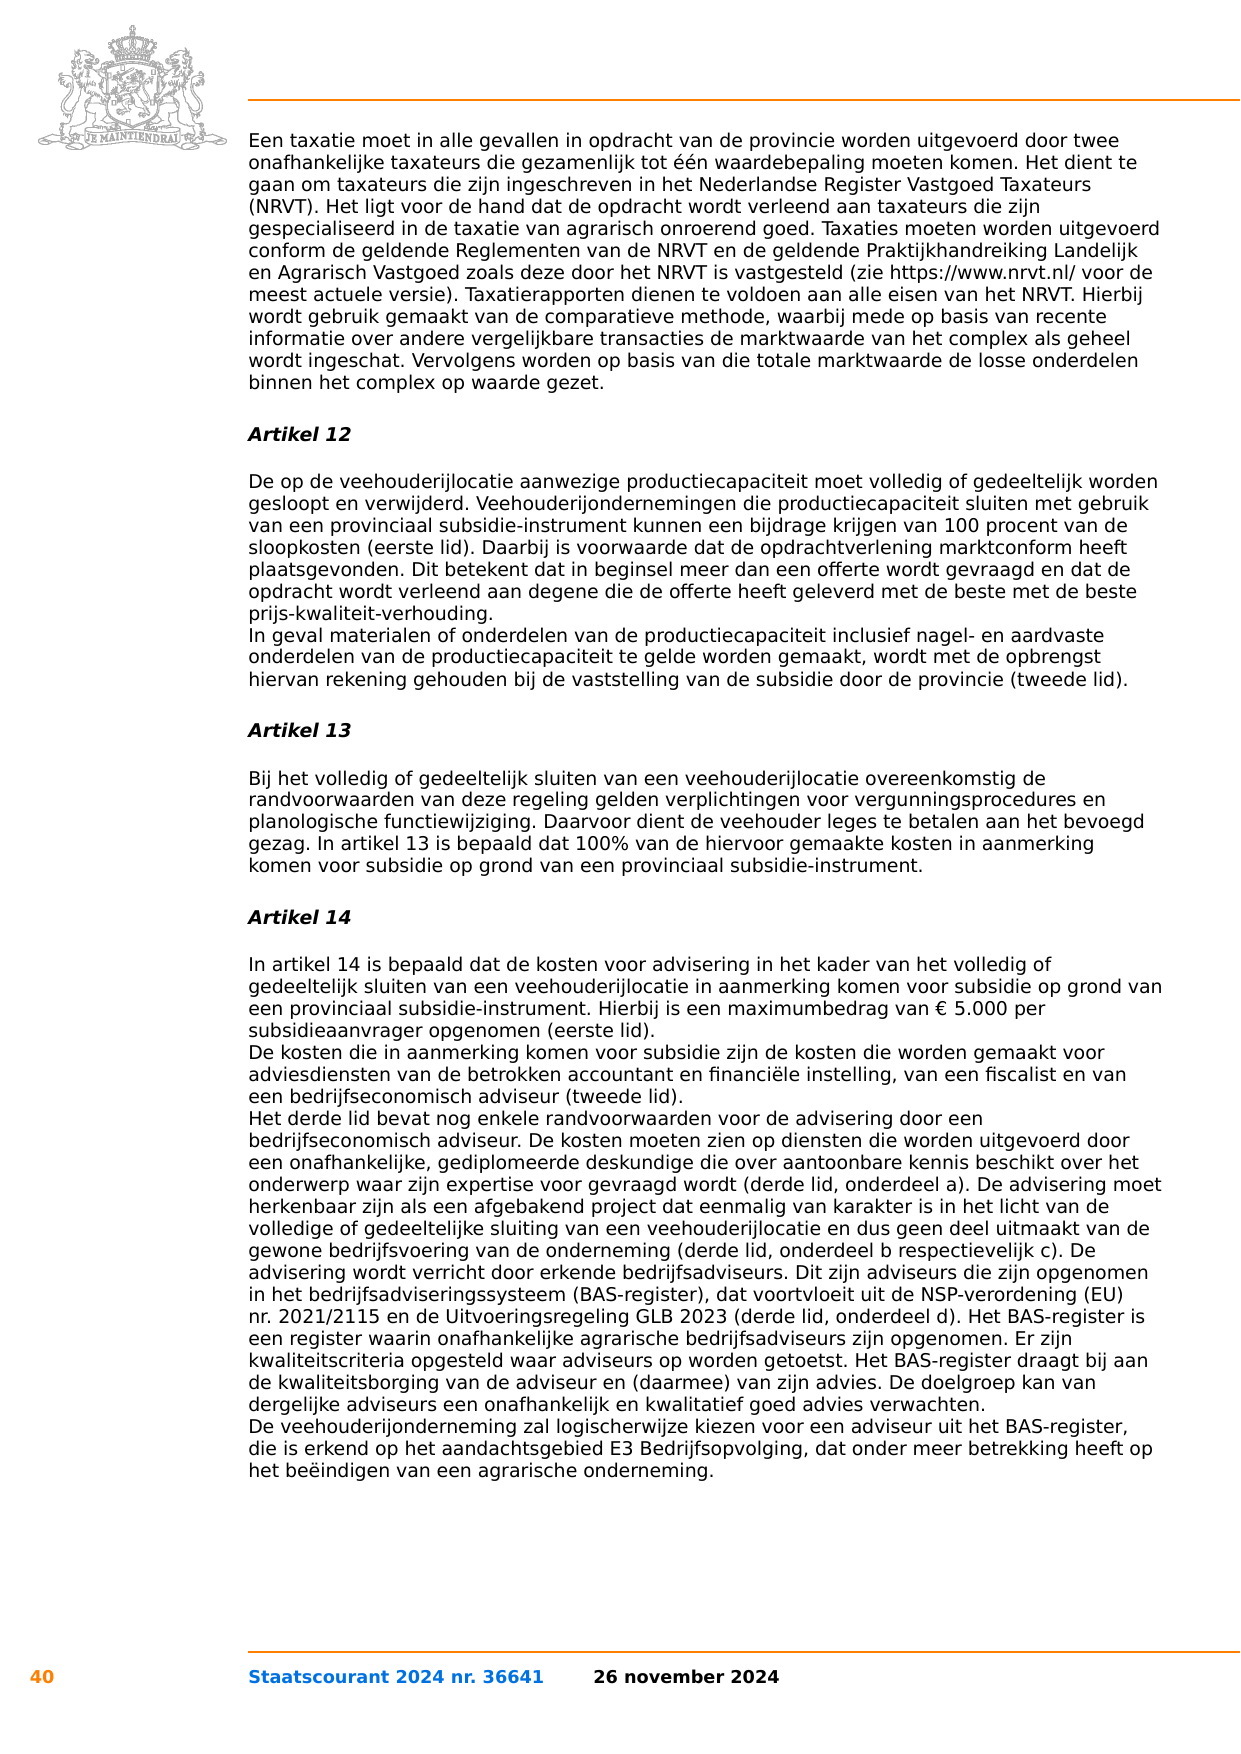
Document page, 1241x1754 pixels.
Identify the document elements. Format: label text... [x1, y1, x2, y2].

text Bij het volledig of gedeeltelijk sluiten van een veehouderijlocatie overeenkomstig de randvoorwaarden van deze regeling gelden verplichtingen voor vergunningsprocedures en planologische functiewijziging. Daarvoor dient de veehouder leges te betalen aan het bevoegd gezag. In artikel 13 is bepaald dat 100% van de hiervoor gemaakte kosten in aanmerking komen voor subsidie op grond van een provinciaal subsidie-instrument. [248, 767, 1163, 877]
subtitle Artikel 13 [248, 720, 1163, 742]
subtitle Artikel 14 [248, 907, 1163, 929]
text Het derde lid bevat nog enkele randvoorwaarden voor de advisering door een bedrijfseconomisch adviseur. De kosten moeten zien op diensten die worden uitgevoerd door een onafhankelijke, gediplomeerde deskundige die over aantoonbare kennis beschikt over het onderwerp waar zijn expertise voor gevraagd wordt (derde lid, onderdeel a). De advisering moet herkenbaar zijn als een afgebakend project dat eenmalig van karakter is in het licht van de volledige of gedeeltelijke sluiting van een veehouderijlocatie en dus geen deel uitmaakt van de gewone bedrijfsvoering van de onderneming (derde lid, onderdeel b respectievelijk c). De advisering wordt verricht door erkende bedrijfsadviseurs. Dit zijn adviseurs die zijn opgenomen in het bedrijfsadviseringssysteem (BAS-register), dat voortvloeit uit de NSP-verordening (EU) nr. 2021/2115 en de Uitvoeringsregeling GLB 2023 (derde lid, onderdeel d). Het BAS-register is een register waarin onafhankelijke agrarische bedrijfsadviseurs zijn opgenomen. Er zijn kwaliteitscriteria opgesteld waar adviseurs op worden getoetst. Het BAS-register draagt bij aan de kwaliteitsborging van de adviseur en (daarmee) van zijn advies. De doelgroep kan van dergelijke adviseurs een onafhankelijk en kwalitatief goed advies verwachten. [248, 1108, 1163, 1416]
text Een taxatie moet in alle gevallen in opdracht van de provincie worden uitgevoerd door twee onafhankelijke taxateurs die gezamenlijk tot één waardebepaling moeten komen. Het dient te gaan om taxateurs die zijn ingeschreven in het Nederlandse Register Vastgoed Taxateurs (NRVT). Het ligt voor de hand dat de opdracht wordt verleend aan taxateurs die zijn gespecialiseerd in de taxatie van agrarisch onroerend goed. Taxaties moeten worden uitgevoerd conform de geldende Reglementen van de NRVT en de geldende Praktijkhandreiking Landelijk en Agrarisch Vastgoed zoals deze door het NRVT is vastgesteld (zie https://www.nrvt.nl/ voor de meest actuele versie). Taxatierapporten dienen te voldoen aan alle eisen van het NRVT. Hierbij wordt gebruik gemaakt van de comparatieve methode, waarbij mede op basis van recente informatie over andere vergelijkbare transacties de marktwaarde van het complex als geheel wordt ingeschat. Vervolgens worden op basis van die totale marktwaarde de losse onderdelen binnen het complex op waarde gezet. [248, 130, 1163, 394]
picture [38, 25, 227, 150]
text De op de veehouderijlocatie aanwezige productiecapaciteit moet volledig of gedeeltelijk worden gesloopt en verwijderd. Veehouderijondernemingen die productiecapaciteit sluiten met gebruik van een provinciaal subsidie-instrument kunnen een bijdrage krijgen van 100 procent van de sloopkosten (eerste lid). Daarbij is voorwaarde dat de opdrachtverlening marktconform heeft plaatsgevonden. Dit betekent dat in beginsel meer dan een offerte wordt gevraagd en dat de opdracht wordt verleend aan degene die de offerte heeft geleverd met de beste met de beste prijs-kwaliteit-verhouding. [248, 471, 1163, 624]
text De veehouderijonderneming zal logischerwijze kiezen voor een adviseur uit het BAS-register, die is erkend op het aandachtsgebied E3 Bedrijfsopvolging, dat onder meer betrekking heeft op het beëindigen van een agrarische onderneming. [248, 1416, 1163, 1482]
text De kosten die in aanmerking komen voor subsidie zijn de kosten die worden gemaakt voor adviesdiensten van de betrokken accountant en financiële instelling, van een fiscalist en van een bedrijfseconomisch adviseur (tweede lid). [248, 1042, 1163, 1108]
text In artikel 14 is bepaald dat de kosten voor advisering in het kader van het volledig of gedeeltelijk sluiten van een veehouderijlocatie in aanmerking komen voor subsidie op grond van een provinciaal subsidie-instrument. Hierbij is een maximumbedrag van € 5.000 per subsidieaanvrager opgenomen (eerste lid). [248, 954, 1163, 1042]
text In geval materialen of onderdelen van de productiecapaciteit inclusief nagel- en aardvaste onderdelen van de productiecapaciteit te gelde worden gemaakt, wordt met de opbrengst hiervan rekening gehouden bij de vaststelling van de subsidie door de provincie (tweede lid). [248, 624, 1163, 690]
subtitle Artikel 12 [248, 424, 1163, 446]
